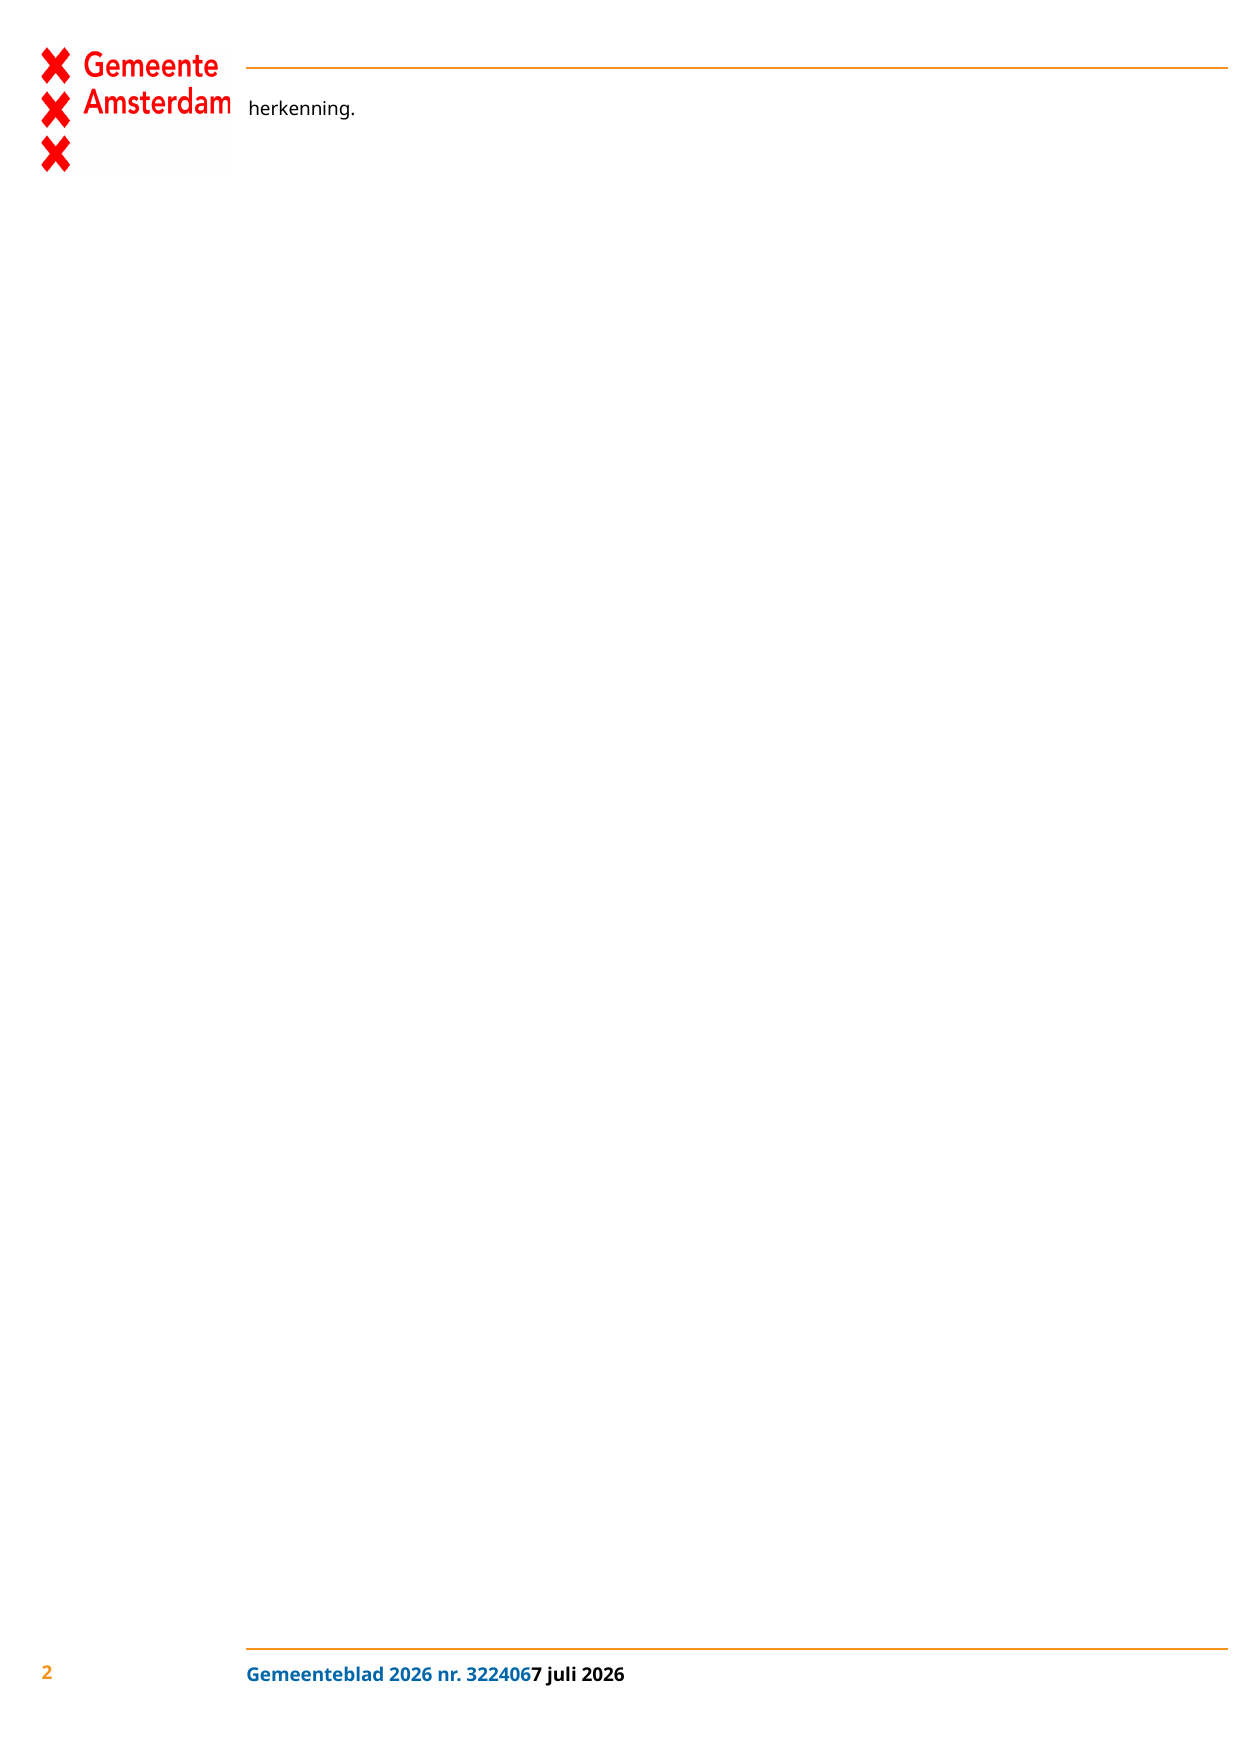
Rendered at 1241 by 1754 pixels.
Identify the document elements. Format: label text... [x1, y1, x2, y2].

text herkenning. [248, 95, 1152, 121]
picture [41, 47, 231, 172]
